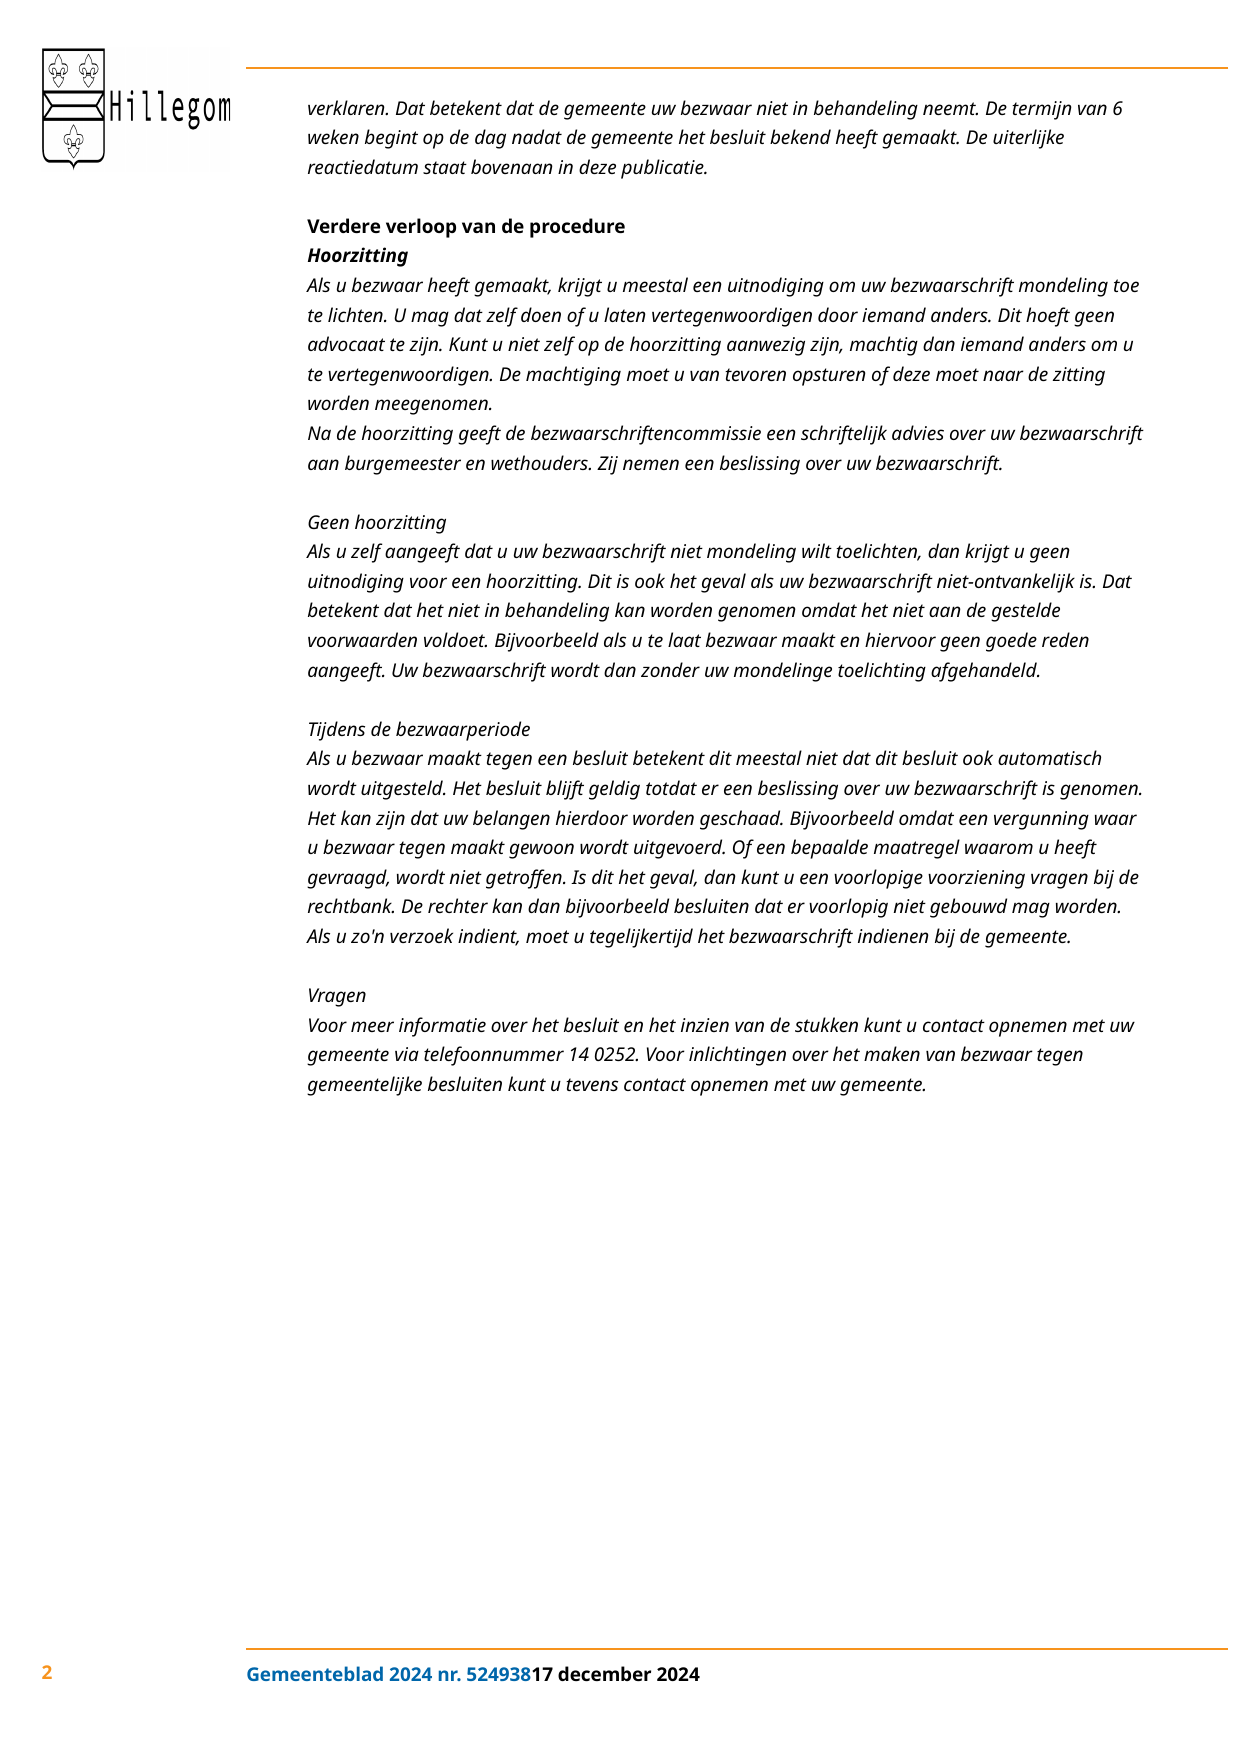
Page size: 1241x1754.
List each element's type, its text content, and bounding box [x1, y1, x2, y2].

list Geen hoorzitting [248, 509, 1152, 535]
picture [41, 47, 231, 172]
list Als u zelf aangeeft dat u uw bezwaarschrift niet mondeling wilt toelichten, dan krijgt u geen uitnodiging voor een hoorzitting. Dit is ook het geval als uw bezwaarschrift niet-ontvankelijk is. Dat betekent dat het niet in behandeling kan worden genomen omdat het niet aan de gestelde voorwaarden voldoet. Bijvoorbeeld als u te laat bezwaar maakt en hiervoor geen goede reden aangeeft. Uw bezwaarschrift wordt dan zonder uw mondelinge toelichting afgehandeld. [248, 538, 1152, 683]
list verklaren. Dat betekent dat de gemeente uw bezwaar niet in behandeling neemt. De termijn van 6 weken begint op de dag nadat de gemeente het besluit bekend heeft gemaakt. De uiterlijke reactiedatum staat bovenaan in deze publicatie. [248, 95, 1152, 180]
list Hoorzitting [248, 243, 1152, 268]
list Als u bezwaar maakt tegen een besluit betekent dit meestal niet dat dit besluit ook automatisch wordt uitgesteld. Het besluit blijft geldig totdat er een beslissing over uw bezwaarschrift is genomen. Het kan zijn dat uw belangen hierdoor worden geschaad. Bijvoorbeeld omdat een vergunning waar u bezwaar tegen maakt gewoon wordt uitgevoerd. Of een bepaalde maatregel waarom u heeft gevraagd, wordt niet getroffen. Is dit het geval, dan kunt u een voorlopige voorziening vragen bij de rechtbank. De rechter kan dan bijvoorbeeld besluiten dat er voorlopig niet gebouwd mag worden. Als u zo'n verzoek indient, moet u tegelijkertijd het bezwaarschrift indienen bij de gemeente. [248, 746, 1152, 949]
list Na de hoorzitting geeft de bezwaarschriftencommissie een schriftelijk advies over uw bezwaarschrift aan burgemeester en wethouders. Zij nemen een beslissing over uw bezwaarschrift. [248, 420, 1152, 476]
list Tijdens de bezwaarperiode [248, 716, 1152, 742]
list Als u bezwaar heeft gemaakt, krijgt u meestal een uitnodiging om uw bezwaarschrift mondeling toe te lichten. U mag dat zelf doen of u laten vertegenwoordigen door iemand anders. Dit hoeft geen advocaat te zijn. Kunt u niet zelf op de hoorzitting aanwezig zijn, machtig dan iemand anders om u te vertegenwoordigen. De machtiging moet u van tevoren opsturen of deze moet naar de zitting worden meegenomen. [248, 272, 1152, 416]
list Vragen [248, 982, 1152, 1008]
list Verdere verloop van de procedure [248, 213, 1152, 239]
list Voor meer informatie over het besluit en het inzien van de stukken kunt u contact opnemen met uw gemeente via telefoonnummer 14 0252. Voor inlichtingen over het maken van bezwaar tegen gemeentelijke besluiten kunt u tevens contact opnemen met uw gemeente. [248, 1012, 1152, 1097]
